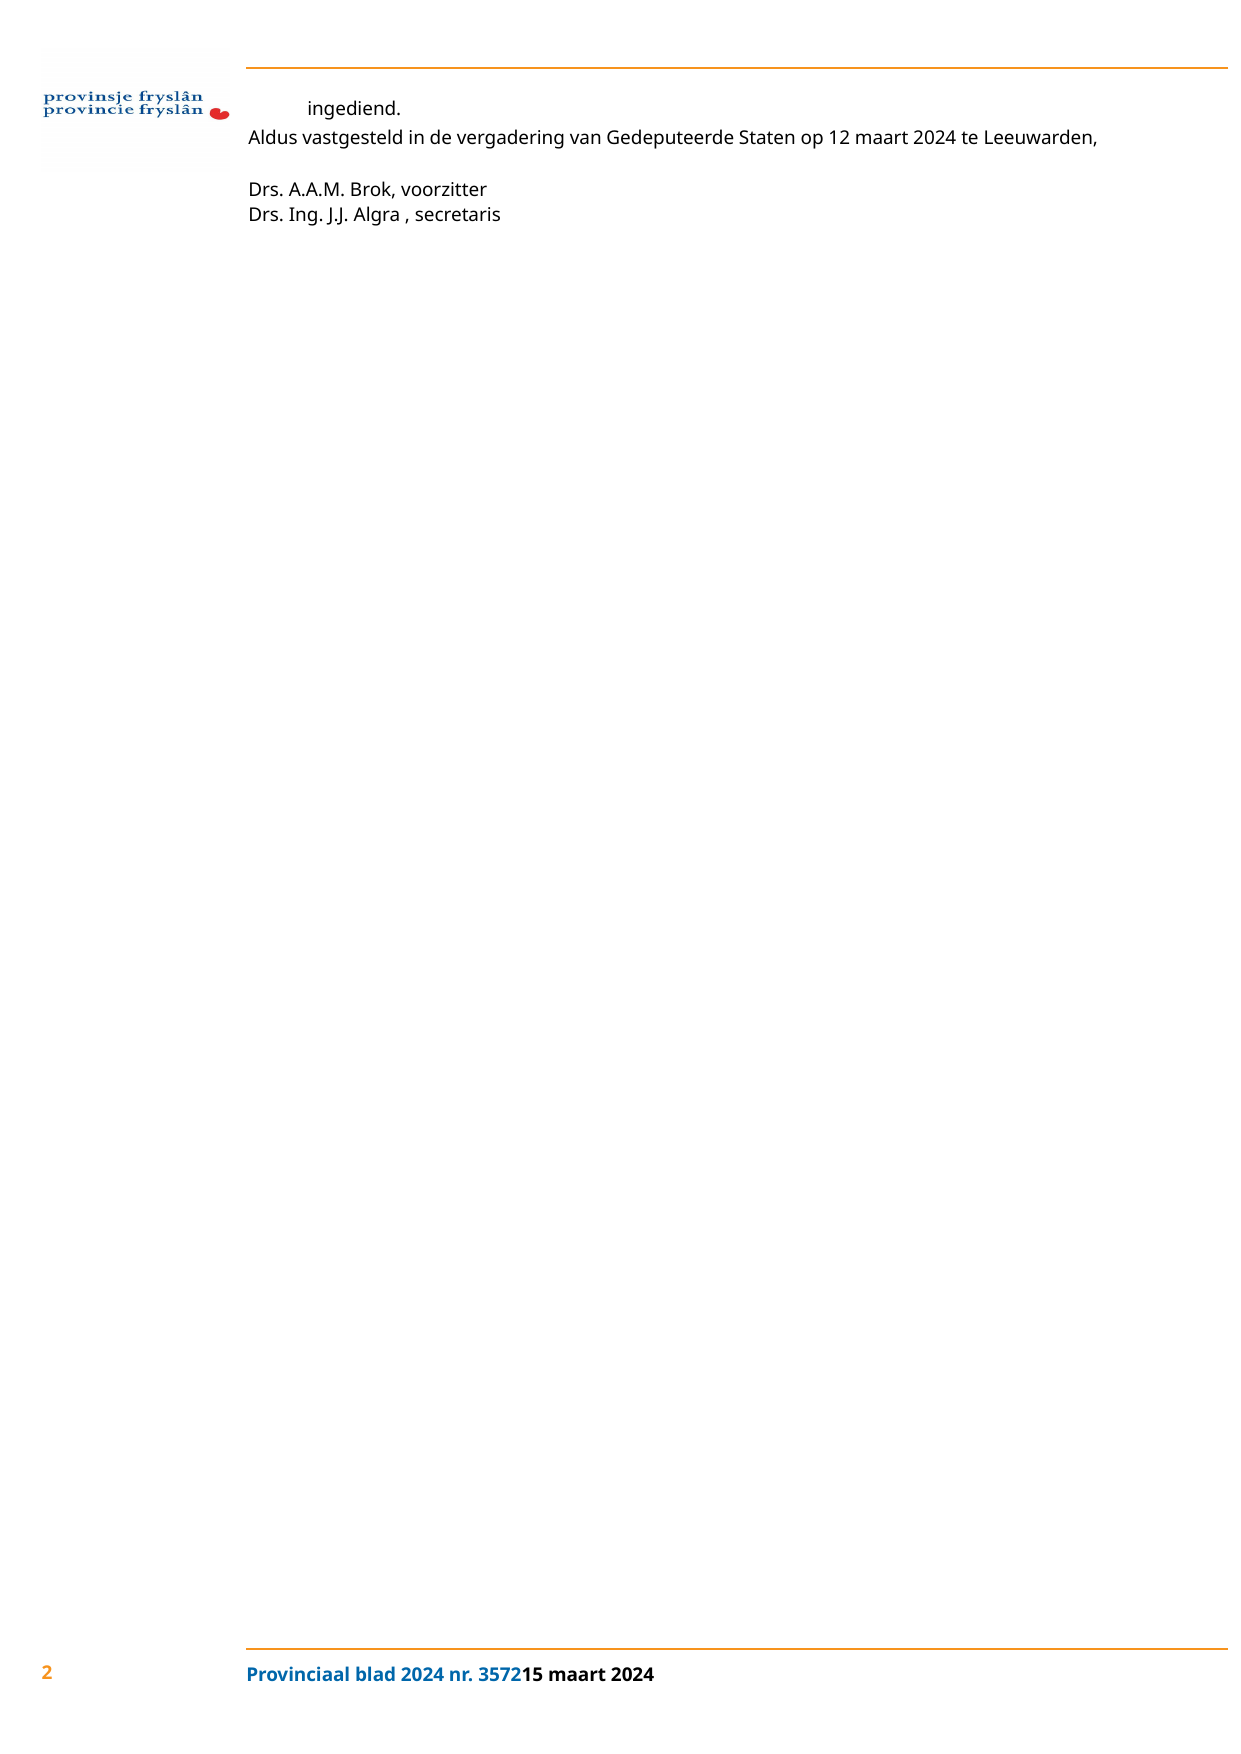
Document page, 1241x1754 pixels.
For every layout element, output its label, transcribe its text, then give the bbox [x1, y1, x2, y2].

text Aldus vastgesteld in de vergadering van Gedeputeerde Staten op 12 maart 2024 te Leeuwarden, [248, 124, 1152, 150]
text Drs. Ing. J.J. Algra , secretaris [248, 202, 1152, 227]
picture [41, 47, 231, 172]
list ingediend. [248, 95, 1152, 121]
text Drs. A.A.M. Brok, voorzitter [248, 176, 1152, 202]
